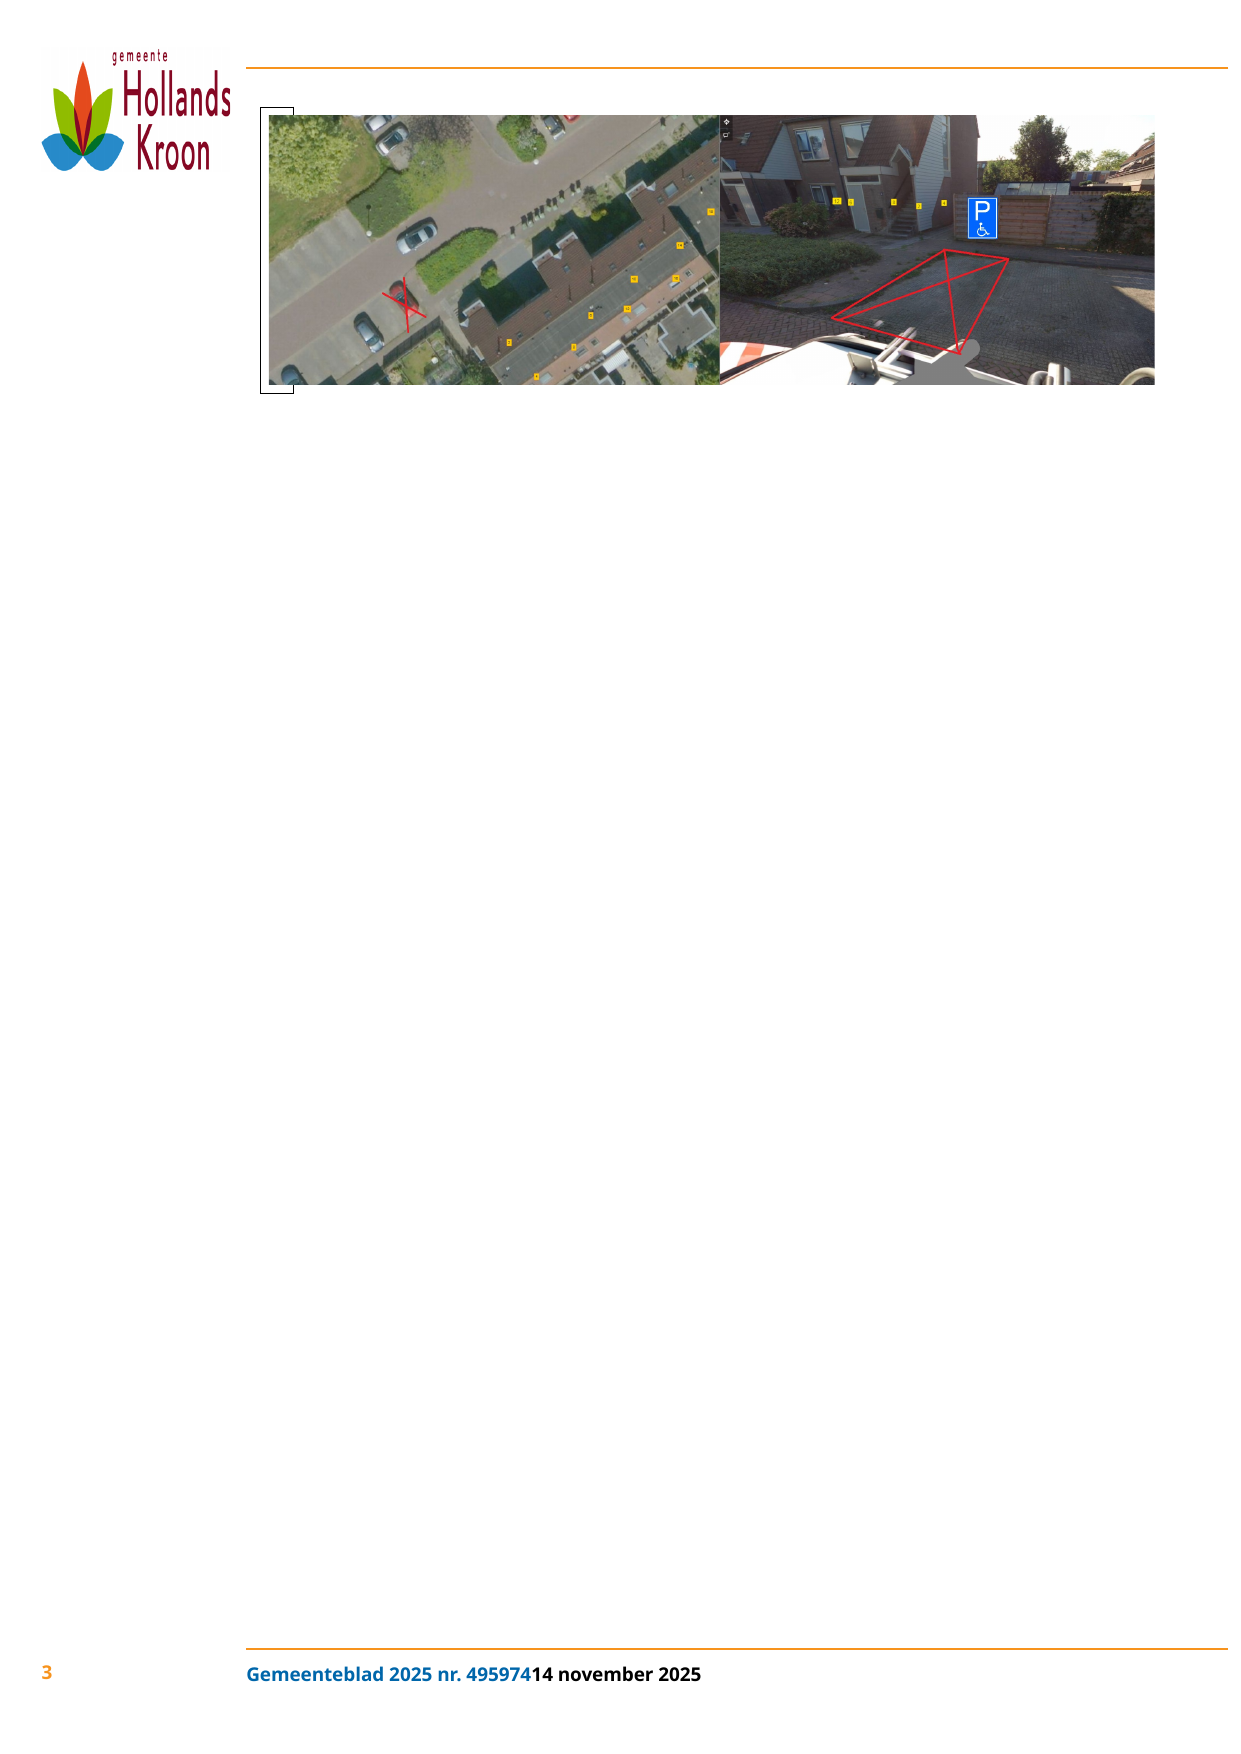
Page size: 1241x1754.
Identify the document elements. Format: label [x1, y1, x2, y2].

picture [268, 115, 1155, 385]
picture [41, 47, 231, 172]
